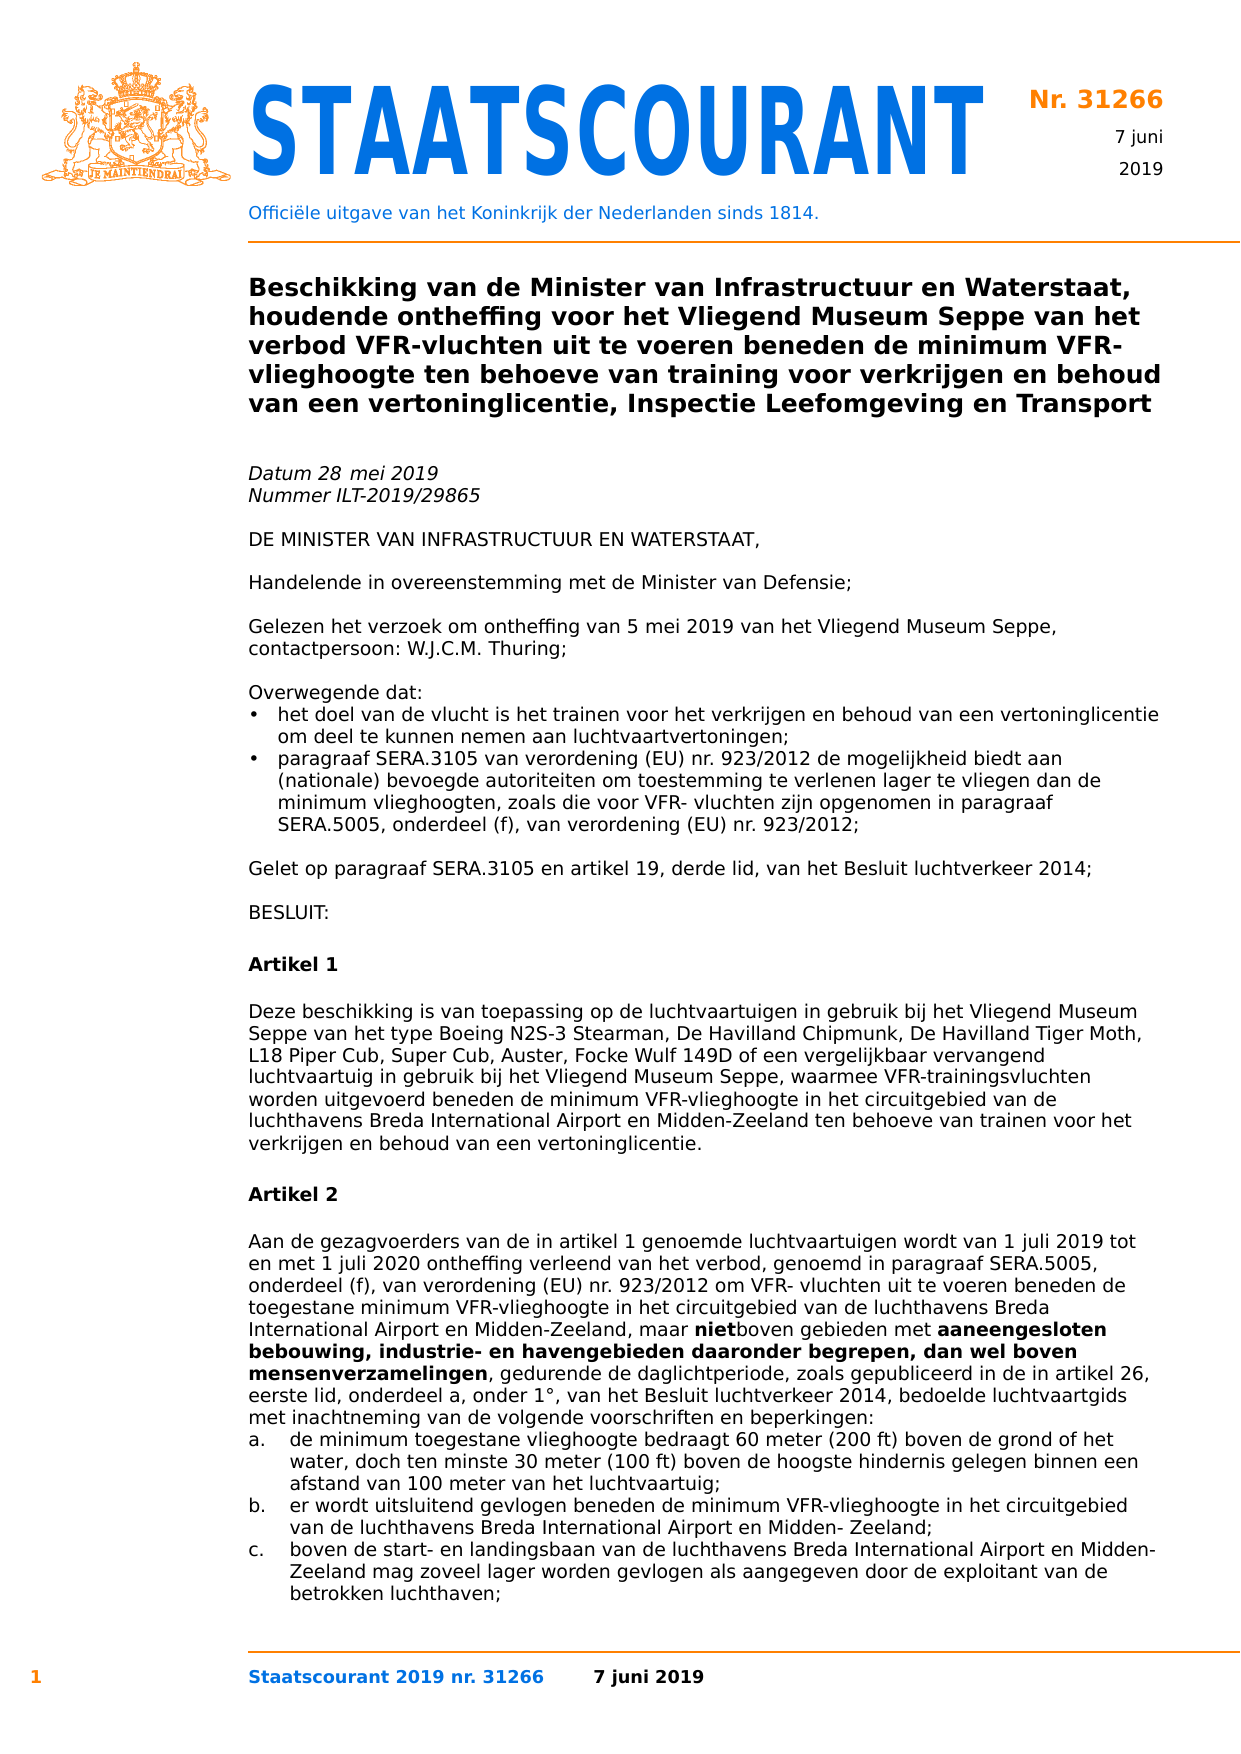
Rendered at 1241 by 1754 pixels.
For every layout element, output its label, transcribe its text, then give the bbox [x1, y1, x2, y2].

text a. de minimum toegestane vlieghoogte bedraagt 60 meter (200 ft) boven de grond of het water, doch ten minste 30 meter (100 ft) boven de hoogste hindernis gelegen binnen een afstand van 100 meter van het luchtvaartuig; [248, 1429, 1163, 1495]
subtitle Artikel 1 [248, 953, 1163, 976]
text Overwegende dat: [248, 682, 1163, 704]
table_cell 2019 [998, 153, 1240, 203]
text c. boven de start- en landingsbaan van de luchthavens Breda International Airport en Midden-Zeeland mag zoveel lager worden gevlogen als aangegeven door de exploitant van de betrokken luchthaven; [248, 1539, 1163, 1605]
subtitle Artikel 2 [248, 1184, 1163, 1206]
table_cell Officiële uitgave van het Koninkrijk der Nederlanden sinds 1814. [248, 203, 1240, 241]
picture [41, 62, 231, 186]
subtitle Beschikking van de Minister van Infrastructuur en Waterstaat, houdende ontheffing voor het Vliegend Museum Seppe van het verbod VFR-vluchten uit te voeren beneden de minimum VFR-vlieghoogte ten behoeve van training voor verkrijgen en behoud van een vertoninglicentie, Inspectie Leefomgeving en Transport [248, 273, 1163, 419]
text Gelet op paragraaf SERA.3105 en artikel 19, derde lid, van het Besluit luchtverkeer 2014; [248, 858, 1163, 880]
text Nummer ILT-2019/29865 [248, 484, 1163, 507]
text Gelezen het verzoek om ontheffing van 5 mei 2019 van het Vliegend Museum Seppe, contactpersoon: W.J.C.M. Thuring; [248, 616, 1163, 660]
text Deze beschikking is van toepassing op de luchtvaartuigen in gebruik bij het Vliegend Museum Seppe van het type Boeing N2S-3 Stearman, De Havilland Chipmunk, De Havilland Tiger Moth, L18 Piper Cub, Super Cub, Auster, Focke Wulf 149D of een vergelijkbaar vervangend luchtvaartuig in gebruik bij het Vliegend Museum Seppe, waarmee VFR-trainingsvluchten worden uitgevoerd beneden de minimum VFR-vlieghoogte in het circuitgebied van de luchthavens Breda International Airport en Midden-Zeeland ten behoeve van trainen voor het verkrijgen en behoud van een vertoninglicentie. [248, 1001, 1163, 1154]
table_cell 7 juni [998, 121, 1240, 153]
text b. er wordt uitsluitend gevlogen beneden de minimum VFR-vlieghoogte in het circuitgebied van de luchthavens Breda International Airport en Midden- Zeeland; [248, 1495, 1163, 1539]
table_header STAATSCOURANT [248, 62, 998, 203]
table_header Nr. 31266 [998, 62, 1240, 121]
text Handelende in overeenstemming met de Minister van Defensie; [248, 572, 1163, 594]
text • paragraaf SERA.3105 van verordening (EU) nr. 923/2012 de mogelijkheid biedt aan (nationale) bevoegde autoriteiten om toestemming te verlenen lager te vliegen dan de minimum vlieghoogten, zoals die voor VFR- vluchten zijn opgenomen in paragraaf SERA.5005, onderdeel (f), van verordening (EU) nr. 923/2012; [248, 748, 1163, 836]
text Datum 28 mei 2019 [248, 463, 1163, 484]
text BESLUIT: [248, 902, 1163, 923]
text • het doel van de vlucht is het trainen voor het verkrijgen en behoud van een vertoninglicentie om deel te kunnen nemen aan luchtvaartvertoningen; [248, 704, 1163, 748]
text DE MINISTER VAN INFRASTRUCTUUR EN WATERSTAAT, [248, 528, 1163, 550]
table_header [25, 62, 248, 241]
text Aan de gezagvoerders van de in artikel 1 genoemde luchtvaartuigen wordt van 1 juli 2019 tot en met 1 juli 2020 ontheffing verleend van het verbod, genoemd in paragraaf SERA.5005, onderdeel (f), van verordening (EU) nr. 923/2012 om VFR- vluchten uit te voeren beneden de toegestane minimum VFR-vlieghoogte in het circuitgebied van de luchthavens Breda International Airport en Midden-Zeeland, maar nietboven gebieden met aaneengesloten bebouwing, industrie- en havengebieden daaronder begrepen, dan wel boven mensenverzamelingen, gedurende de daglichtperiode, zoals gepubliceerd in de in artikel 26, eerste lid, onderdeel a, onder 1°, van het Besluit luchtverkeer 2014, bedoelde luchtvaartgids met inachtneming van de volgende voorschriften en beperkingen: [248, 1231, 1163, 1429]
